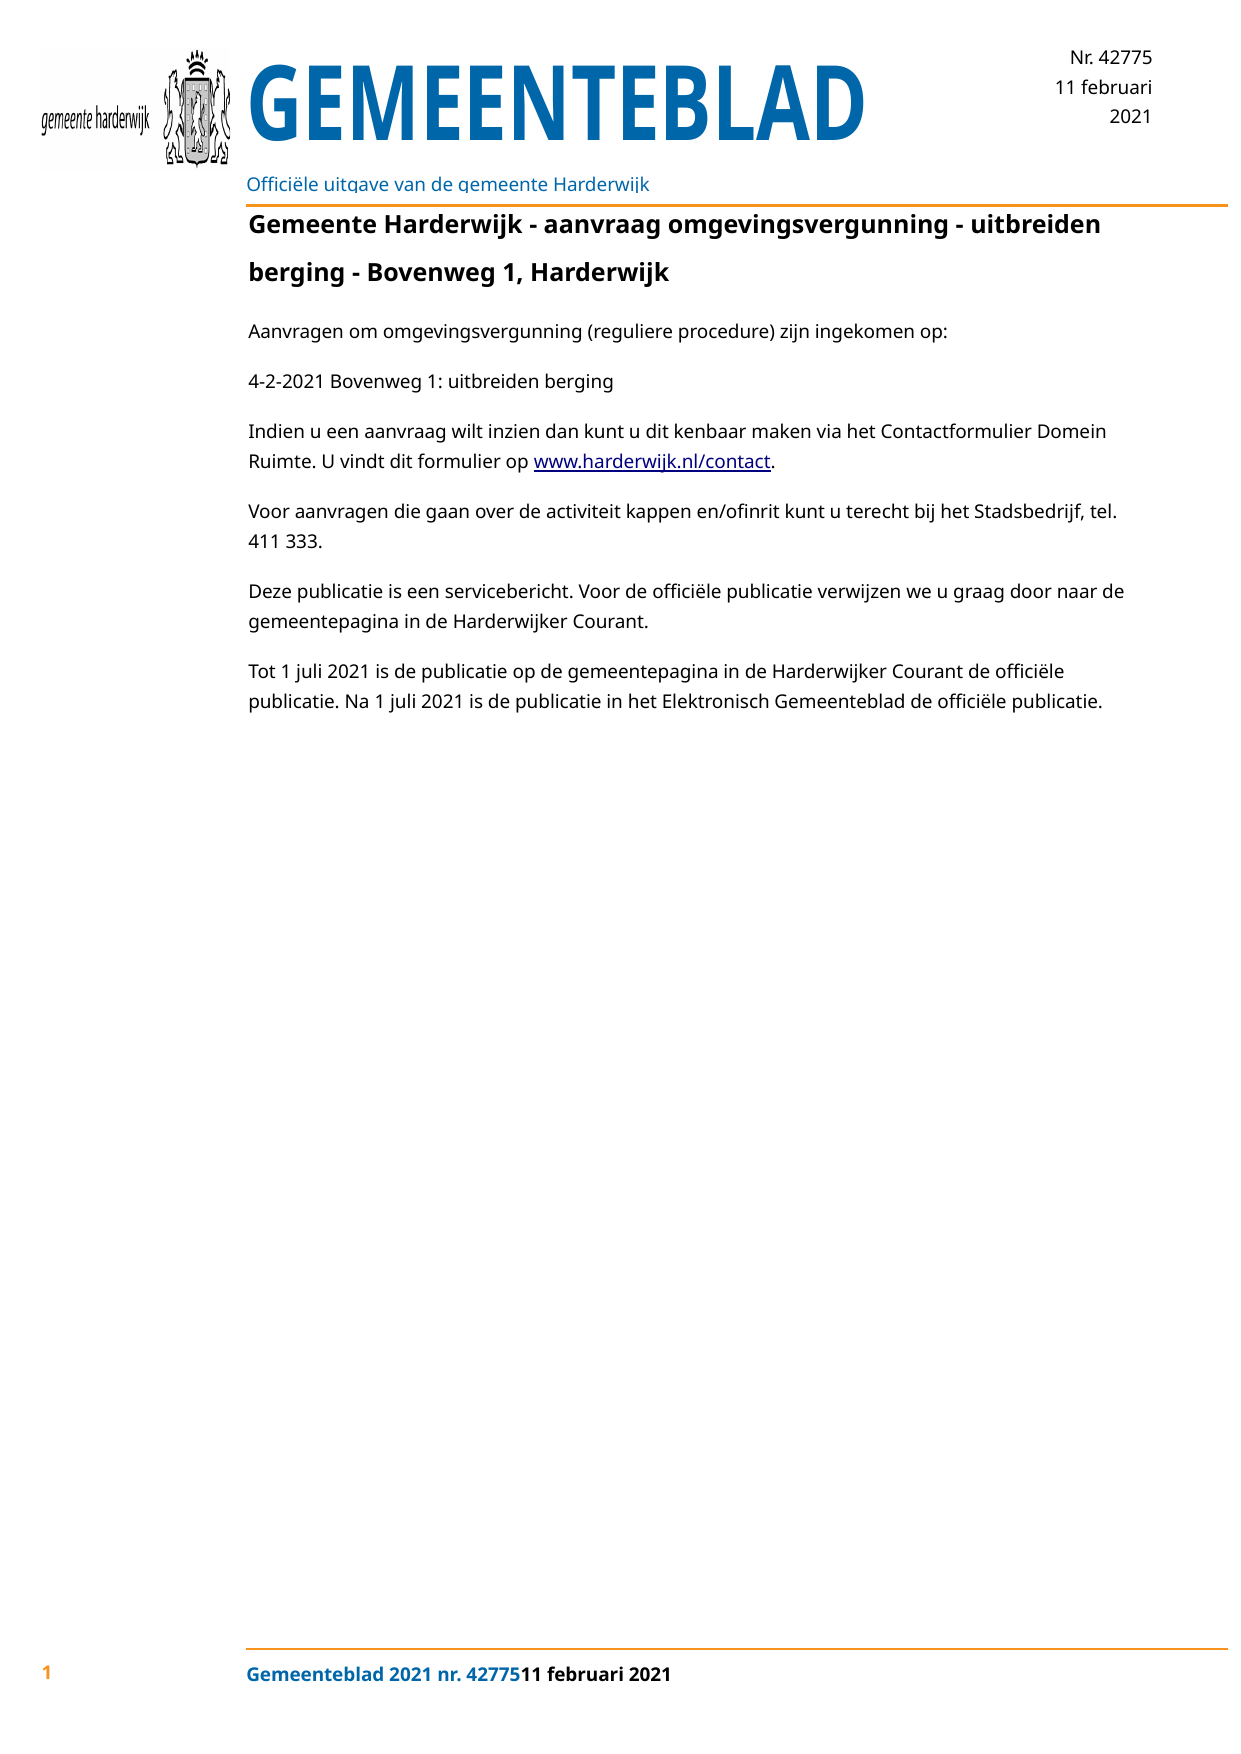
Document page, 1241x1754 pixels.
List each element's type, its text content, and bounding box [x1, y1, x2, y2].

text Voor aanvragen die gaan over de activiteit kappen en/ofinrit kunt u terecht bij het Stadsbedrijf, tel. 411 333. [248, 499, 1152, 554]
picture [41, 47, 231, 172]
text Aanvragen om omgevingsvergunning (reguliere procedure) zijn ingekomen op: [248, 318, 1152, 344]
text 4-2-2021 Bovenweg 1: uitbreiden berging [248, 368, 1152, 394]
text Tot 1 juli 2021 is de publicatie op de gemeentepagina in de Harderwijker Courant de officiële publicatie. Na 1 juli 2021 is de publicatie in het Elektronisch Gemeenteblad de officiële publicatie. [248, 659, 1152, 714]
text Deze publicatie is een servicebericht. Voor de officiële publicatie verwijzen we u graag door naar de gemeentepagina in de Harderwijker Courant. [248, 579, 1152, 634]
text Indien u een aanvraag wilt inzien dan kunt u dit kenbaar maken via het Contactformulier Domein Ruimte. U vindt dit formulier op www.harderwijk.nl/contact. [248, 419, 1152, 474]
text Gemeente Harderwijk - aanvraag omgevingsvergunning - uitbreiden berging - Bovenweg 1, Harderwijk [248, 207, 1152, 288]
